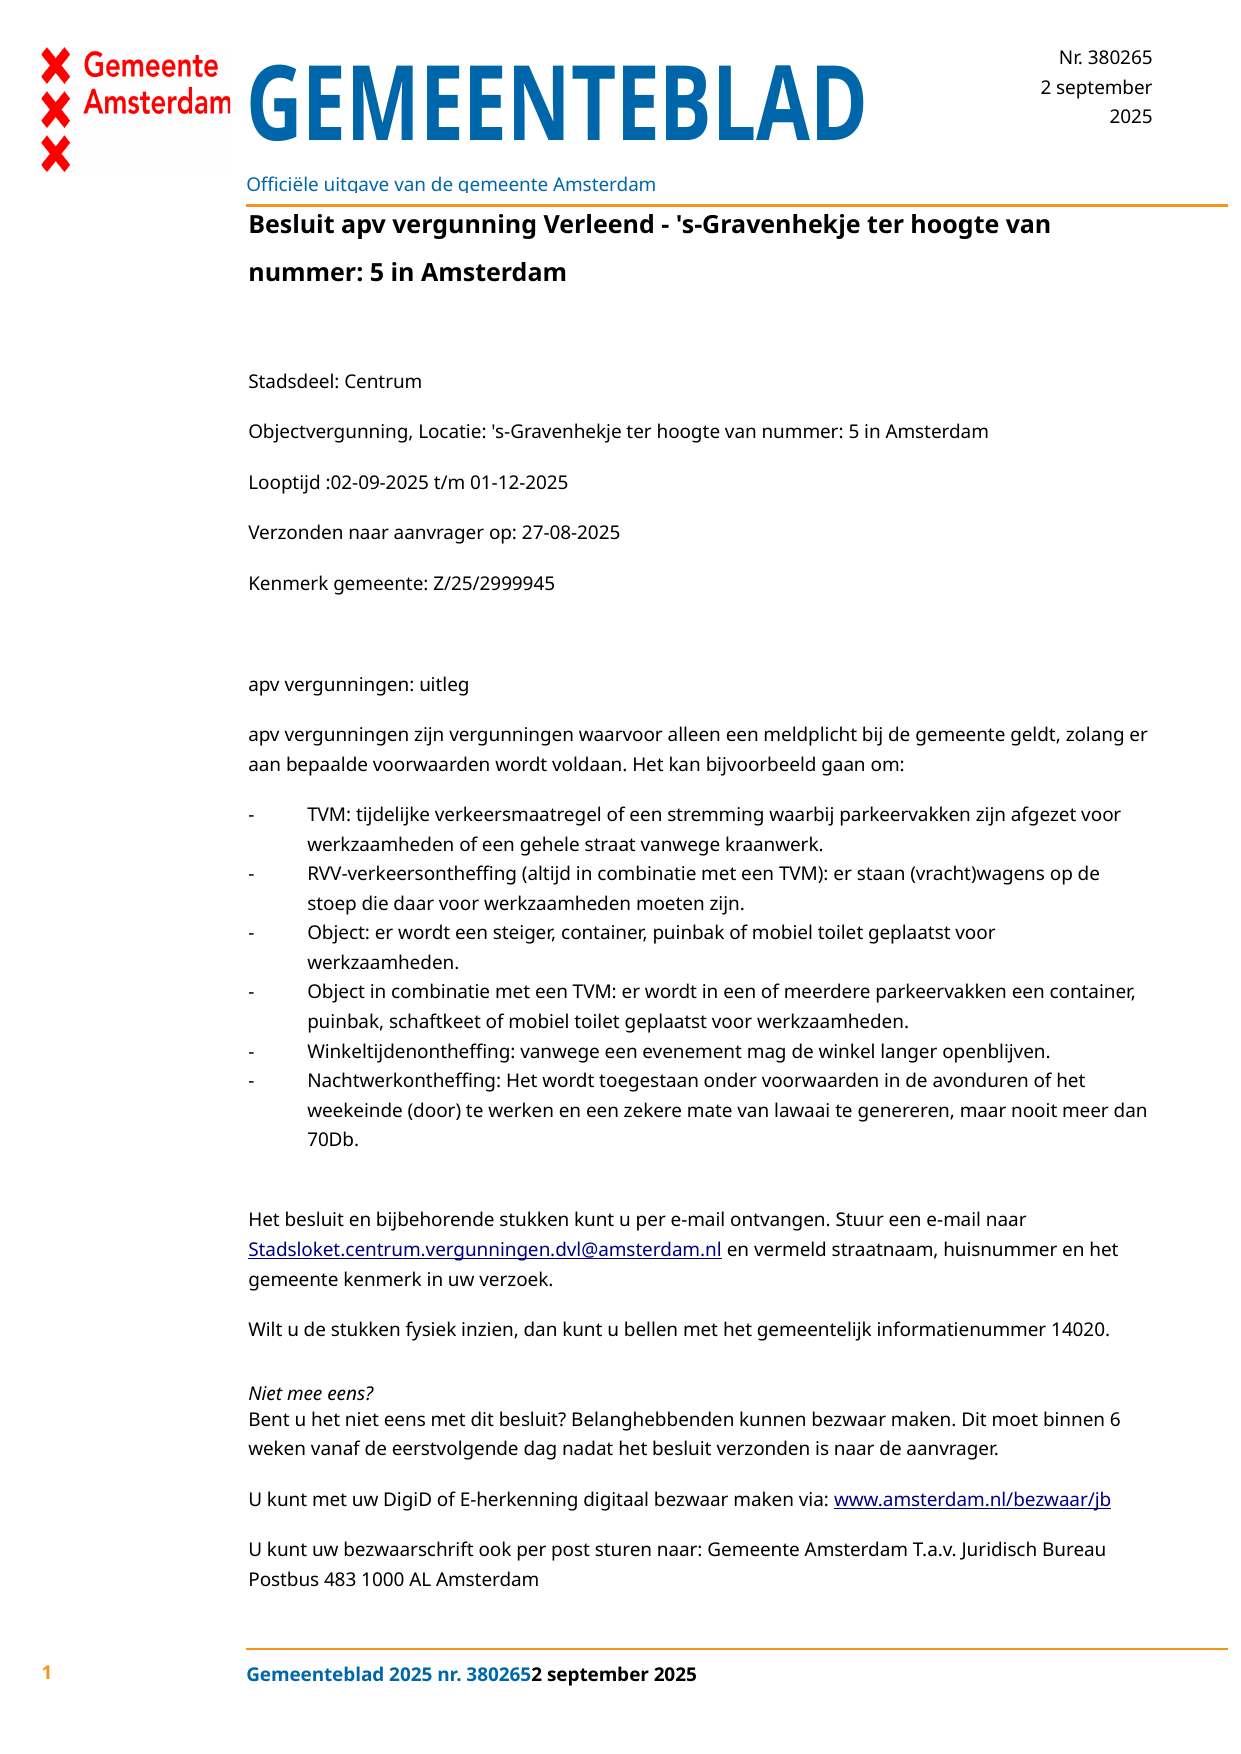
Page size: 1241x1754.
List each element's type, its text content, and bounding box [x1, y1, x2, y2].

text Verzonden naar aanvrager op: 27-08-2025 [248, 519, 1152, 545]
list Nachtwerkontheffing: Het wordt toegestaan onder voorwaarden in de avonduren of het weekeinde (door) te werken en een zekere mate van lawaai te genereren, maar nooit meer dan 70Db. [248, 1067, 1152, 1152]
text Stadsdeel: Centrum [248, 368, 1152, 394]
list Winkeltijdenontheffing: vanwege een evenement mag de winkel langer openblijven. [248, 1038, 1152, 1064]
text apv vergunningen: uitleg [248, 671, 1152, 697]
text Kenmerk gemeente: Z/25/2999945 [248, 570, 1152, 596]
text Niet mee eens? [248, 1380, 1152, 1406]
list Object: er wordt een steiger, container, puinbak of mobiel toilet geplaatst voor werkzaamheden. [248, 919, 1152, 975]
text Bent u het niet eens met dit besluit? Belanghebbenden kunnen bezwaar maken. Dit moet binnen 6 weken vanaf de eerstvolgende dag nadat het besluit verzonden is naar de aanvrager. [248, 1406, 1152, 1461]
list RVV-verkeersontheffing (altijd in combinatie met een TVM): er staan (vracht)wagens op de stoep die daar voor werkzaamheden moeten zijn. [248, 860, 1152, 916]
text U kunt met uw DigiD of E-herkenning digitaal bezwaar maken via: www.amsterdam.nl/bezwaar/jb [248, 1486, 1152, 1512]
text Het besluit en bijbehorende stukken kunt u per e-mail ontvangen. Stuur een e-mail naar Stadsloket.centrum.vergunningen.dvl@amsterdam.nl en vermeld straatnaam, huisnummer en het gemeente kenmerk in uw verzoek. [248, 1207, 1152, 1292]
list TVM: tijdelijke verkeersmaatregel of een stremming waarbij parkeervakken zijn afgezet voor werkzaamheden of een gehele straat vanwege kraanwerk. [248, 801, 1152, 857]
picture [41, 47, 231, 172]
text Objectvergunning, Locatie: 's-Gravenhekje ter hoogte van nummer: 5 in Amsterdam [248, 419, 1152, 444]
text apv vergunningen zijn vergunningen waarvoor alleen een meldplicht bij de gemeente geldt, zolang er aan bepaalde voorwaarden wordt voldaan. Het kan bijvoorbeeld gaan om: [248, 721, 1152, 777]
text Besluit apv vergunning Verleend - 's-Gravenhekje ter hoogte van nummer: 5 in Amsterdam [248, 207, 1152, 288]
text U kunt uw bezwaarschrift ook per post sturen naar: Gemeente Amsterdam T.a.v. Juridisch Bureau Postbus 483 1000 AL Amsterdam [248, 1536, 1152, 1592]
text Wilt u de stukken fysiek inzien, dan kunt u bellen met het gemeentelijk informatienummer 14020. [248, 1316, 1152, 1342]
text Looptijd :02-09-2025 t/m 01-12-2025 [248, 469, 1152, 495]
list Object in combinatie met een TVM: er wordt in een of meerdere parkeervakken een container, puinbak, schaftkeet of mobiel toilet geplaatst voor werkzaamheden. [248, 979, 1152, 1034]
